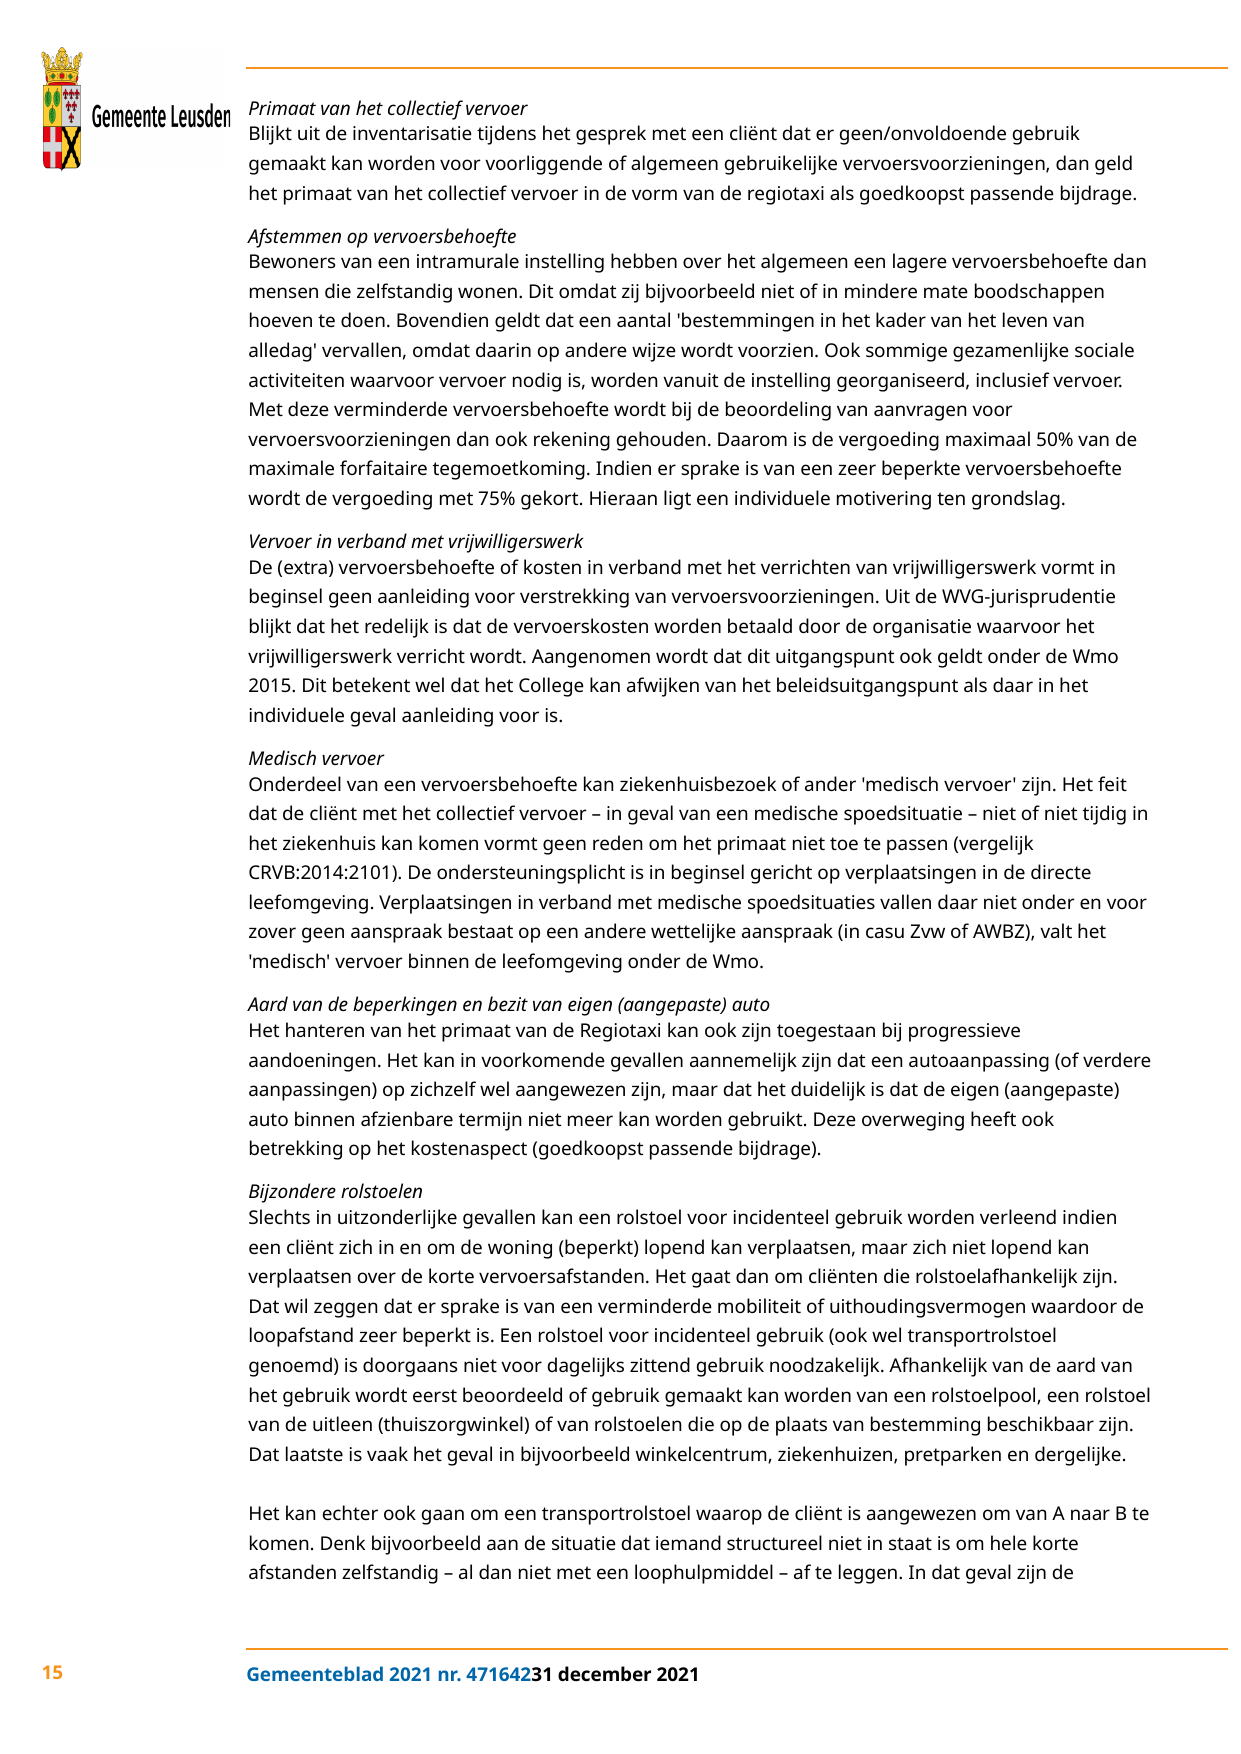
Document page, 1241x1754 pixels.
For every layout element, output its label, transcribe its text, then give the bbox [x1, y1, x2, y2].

text Het hanteren van het primaat van de Regiotaxi kan ook zijn toegestaan bij progressieve aandoeningen. Het kan in voorkomende gevallen aannemelijk zijn dat een autoaanpassing (of verdere aanpassingen) op zichzelf wel aangewezen zijn, maar dat het duidelijk is dat de eigen (aangepaste) auto binnen afzienbare termijn niet meer kan worden gebruikt. Deze overweging heeft ook betrekking op het kostenaspect (goedkoopst passende bijdrage). [248, 1017, 1152, 1161]
text Afstemmen op vervoersbehoefte [248, 223, 1152, 248]
text Aard van de beperkingen en bezit van eigen (aangepaste) auto [248, 991, 1152, 1017]
text Onderdeel van een vervoersbehoefte kan ziekenhuisbezoek of ander 'medisch vervoer' zijn. Het feit dat de cliënt met het collectief vervoer – in geval van een medische spoedsituatie – niet of niet tijdig in het ziekenhuis kan komen vormt geen reden om het primaat niet toe te passen (vergelijk CRVB:2014:2101). De ondersteuningsplicht is in beginsel gericht op verplaatsingen in de directe leefomgeving. Verplaatsingen in verband met medische spoedsituaties vallen daar niet onder en voor zover geen aanspraak bestaat op een andere wettelijke aanspraak (in casu Zvw of AWBZ), valt het 'medisch' vervoer binnen de leefomgeving onder de Wmo. [248, 771, 1152, 974]
text De (extra) vervoersbehoefte of kosten in verband met het verrichten van vrijwilligerswerk vormt in beginsel geen aanleiding voor verstrekking van vervoersvoorzieningen. Uit de WVG-jurisprudentie blijkt dat het redelijk is dat de vervoerskosten worden betaald door de organisatie waarvoor het vrijwilligerswerk verricht wordt. Aangenomen wordt dat dit uitgangspunt ook geldt onder de Wmo 2015. Dit betekent wel dat het College kan afwijken van het beleidsuitgangspunt als daar in het individuele geval aanleiding voor is. [248, 554, 1152, 728]
text Bijzondere rolstoelen [248, 1179, 1152, 1204]
text Blijkt uit de inventarisatie tijdens het gesprek met een cliënt dat er geen/onvoldoende gebruik gemaakt kan worden voor voorliggende of algemeen gebruikelijke vervoersvoorzieningen, dan geld het primaat van het collectief vervoer in de vorm van de regiotaxi als goedkoopst passende bijdrage. [248, 121, 1152, 205]
text Vervoer in verband met vrijwilligerswerk [248, 528, 1152, 554]
text Slechts in uitzonderlijke gevallen kan een rolstoel voor incidenteel gebruik worden verleend indien een cliënt zich in en om de woning (beperkt) lopend kan verplaatsen, maar zich niet lopend kan verplaatsen over de korte vervoersafstanden. Het gaat dan om cliënten die rolstoelafhankelijk zijn. Dat wil zeggen dat er sprake is van een verminderde mobiliteit of uithoudingsvermogen waardoor de loopafstand zeer beperkt is. Een rolstoel voor incidenteel gebruik (ook wel transportrolstoel genoemd) is doorgaans niet voor dagelijks zittend gebruik noodzakelijk. Afhankelijk van de aard van het gebruik wordt eerst beoordeeld of gebruik gemaakt kan worden van een rolstoelpool, een rolstoel van de uitleen (thuiszorgwinkel) of van rolstoelen die op de plaats van bestemming beschikbaar zijn. Dat laatste is vaak het geval in bijvoorbeeld winkelcentrum, ziekenhuizen, pretparken en dergelijke. [248, 1204, 1152, 1467]
text Primaat van het collectief vervoer [248, 95, 1152, 121]
picture [41, 47, 231, 172]
text Bewoners van een intramurale instelling hebben over het algemeen een lagere vervoersbehoefte dan mensen die zelfstandig wonen. Dit omdat zij bijvoorbeeld niet of in mindere mate boodschappen hoeven te doen. Bovendien geldt dat een aantal 'bestemmingen in het kader van het leven van alledag' vervallen, omdat daarin op andere wijze wordt voorzien. Ook sommige gezamenlijke sociale activiteiten waarvoor vervoer nodig is, worden vanuit de instelling georganiseerd, inclusief vervoer. Met deze verminderde vervoersbehoefte wordt bij de beoordeling van aanvragen voor vervoersvoorzieningen dan ook rekening gehouden. Daarom is de vergoeding maximaal 50% van de maximale forfaitaire tegemoetkoming. Indien er sprake is van een zeer beperkte vervoersbehoefte wordt de vergoeding met 75% gekort. Hieraan ligt een individuele motivering ten grondslag. [248, 248, 1152, 511]
text Medisch vervoer [248, 745, 1152, 771]
text Het kan echter ook gaan om een transportrolstoel waarop de cliënt is aangewezen om van A naar B te komen. Denk bijvoorbeeld aan de situatie dat iemand structureel niet in staat is om hele korte afstanden zelfstandig – al dan niet met een loophulpmiddel – af te leggen. In dat geval zijn de [248, 1500, 1152, 1585]
